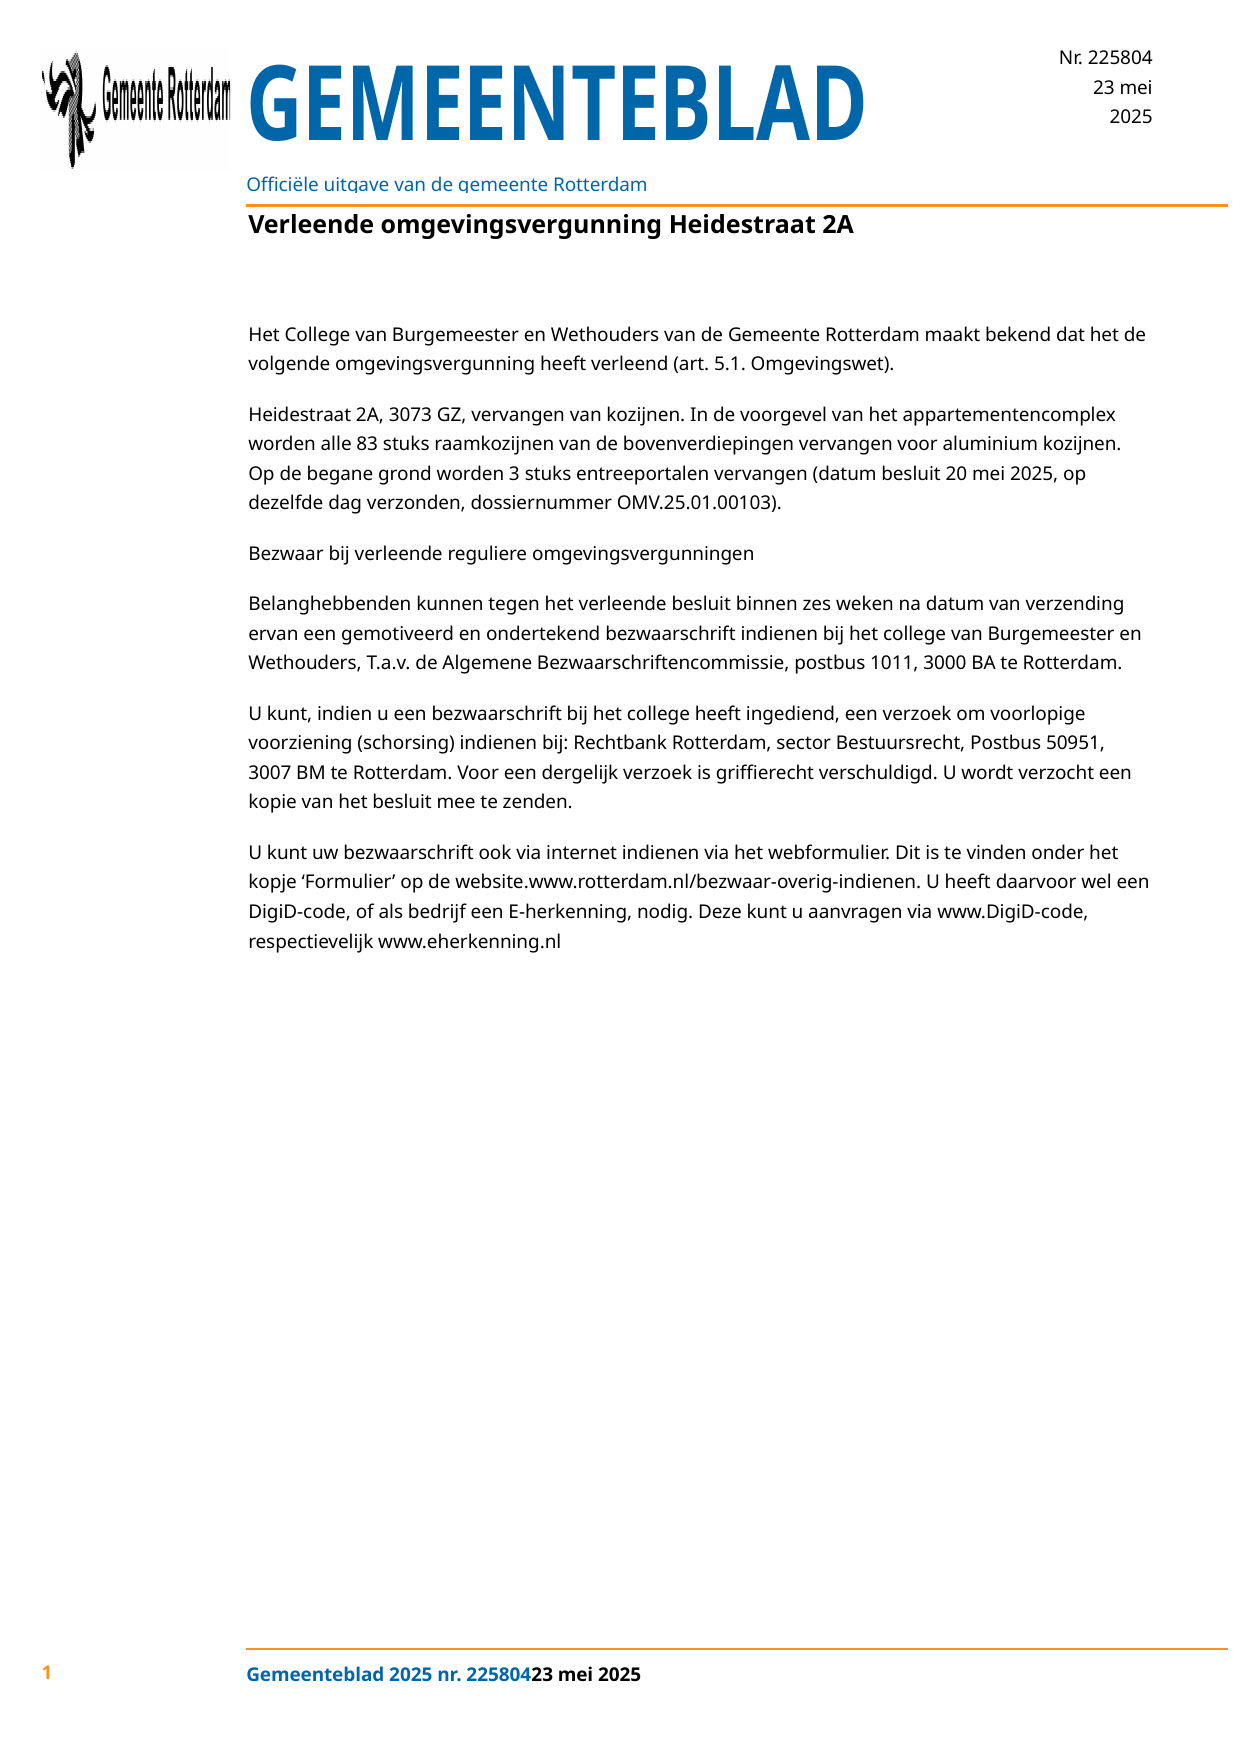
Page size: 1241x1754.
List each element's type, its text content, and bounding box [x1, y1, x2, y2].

text Verleende omgevingsvergunning Heidestraat 2A [248, 207, 1152, 241]
text Bezwaar bij verleende reguliere omgevingsvergunningen [248, 540, 1152, 566]
text Het College van Burgemeester en Wethouders van de Gemeente Rotterdam maakt bekend dat het de volgende omgevingsvergunning heeft verleend (art. 5.1. Omgevingswet). [248, 321, 1152, 376]
text Belanghebbenden kunnen tegen het verleende besluit binnen zes weken na datum van verzending ervan een gemotiveerd en ondertekend bezwaarschrift indienen bij het college van Burgemeester en Wethouders, T.a.v. de Algemene Bezwaarschriftencommissie, postbus 1011, 3000 BA te Rotterdam. [248, 590, 1152, 675]
text U kunt uw bezwaarschrift ook via internet indienen via het webformulier. Dit is te vinden onder het kopje ‘Formulier’ op de website.www.rotterdam.nl/bezwaar-overig-indienen. U heeft daarvoor wel een DigiD-code, of als bedrijf een E-herkenning, nodig. Deze kunt u aanvragen via www.DigiD-code, respectievelijk www.eherkenning.nl [248, 839, 1152, 953]
text U kunt, indien u een bezwaarschrift bij het college heeft ingediend, een verzoek om voorlopige voorziening (schorsing) indienen bij: Rechtbank Rotterdam, sector Bestuursrecht, Postbus 50951, 3007 BM te Rotterdam. Voor een dergelijk verzoek is griffierecht verschuldigd. U wordt verzocht een kopie van het besluit mee te zenden. [248, 700, 1152, 814]
picture [41, 47, 231, 172]
text Heidestraat 2A, 3073 GZ, vervangen van kozijnen. In de voorgevel van het appartementencomplex worden alle 83 stuks raamkozijnen van de bovenverdiepingen vervangen voor aluminium kozijnen. Op de begane grond worden 3 stuks entreeportalen vervangen (datum besluit 20 mei 2025, op dezelfde dag verzonden, dossiernummer OMV.25.01.00103). [248, 401, 1152, 515]
